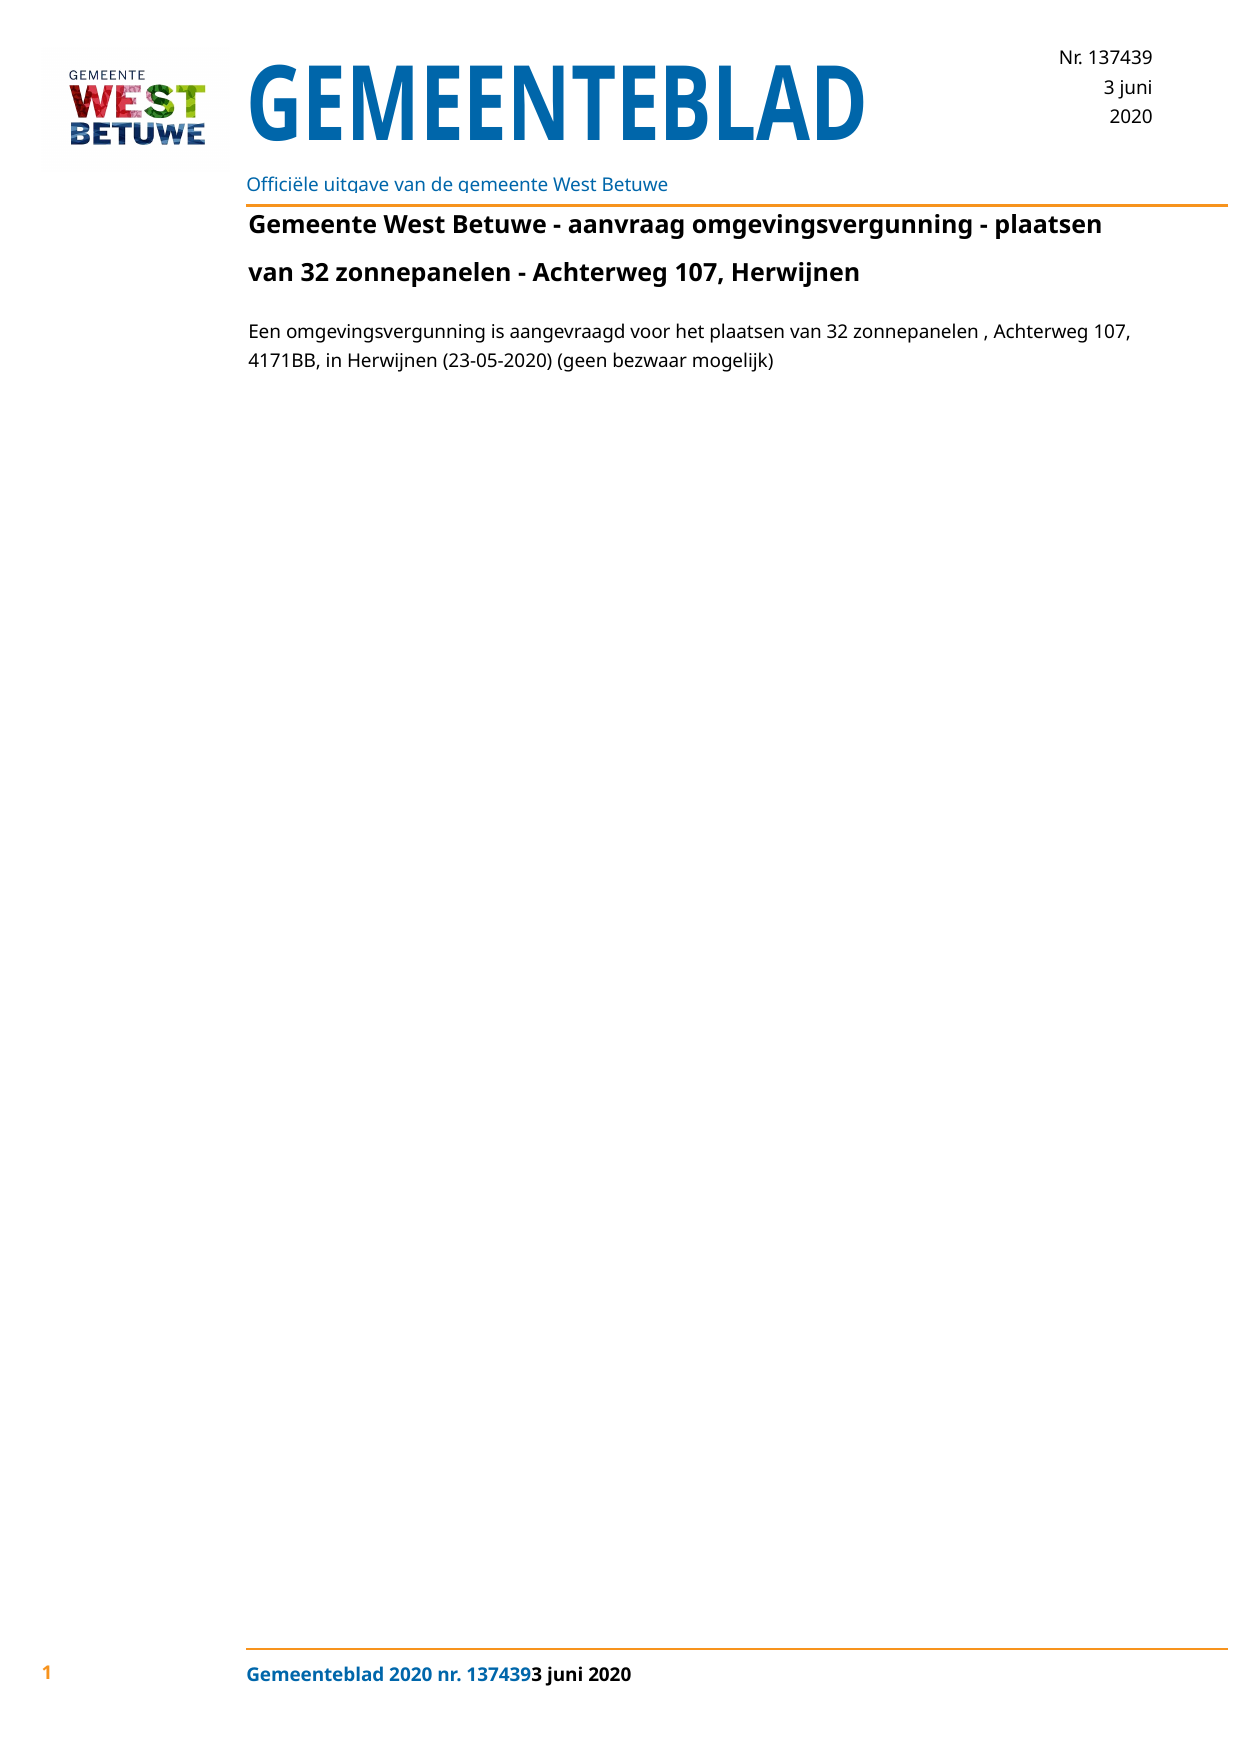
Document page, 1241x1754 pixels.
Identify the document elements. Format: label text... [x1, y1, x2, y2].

picture [41, 47, 231, 172]
text Gemeente West Betuwe - aanvraag omgevingsvergunning - plaatsen van 32 zonnepanelen - Achterweg 107, Herwijnen [248, 207, 1152, 288]
text Een omgevingsvergunning is aangevraagd voor het plaatsen van 32 zonnepanelen , Achterweg 107, 4171BB, in Herwijnen (23-05-2020) (geen bezwaar mogelijk) [248, 318, 1152, 373]
